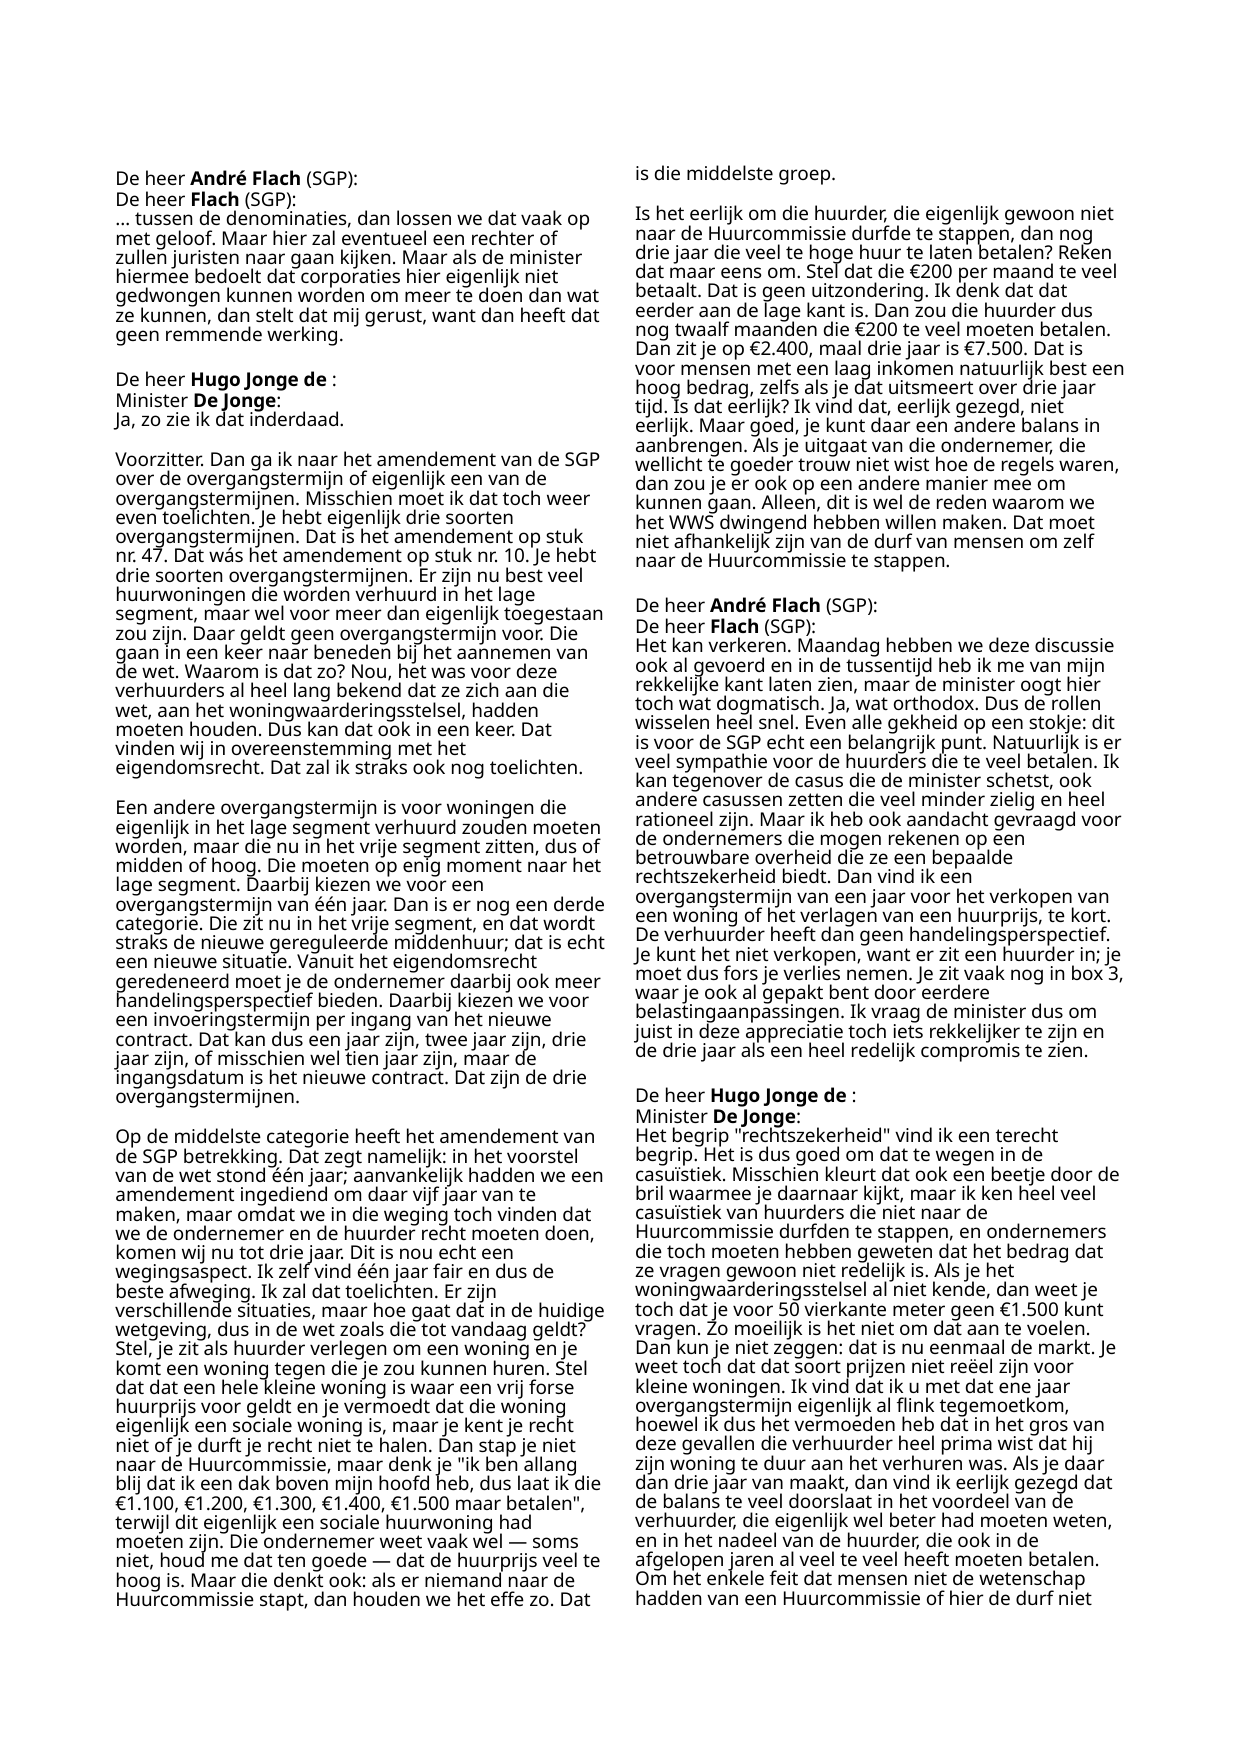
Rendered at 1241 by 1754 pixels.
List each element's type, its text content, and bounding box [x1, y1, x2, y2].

text is die middelste groep. [635, 165, 1125, 184]
text Een andere overgangstermijn is voor woningen die eigenlijk in het lage segment verhuurd zouden moeten worden, maar die nu in het vrije segment zitten, dus of midden of hoog. Die moeten op enig moment naar het lage segment. Daarbij kiezen we voor een overgangstermijn van één jaar. Dan is er nog een derde categorie. Die zit nu in het vrije segment, en dat wordt straks de nieuwe gereguleerde middenhuur; dat is echt een nieuwe situatie. Vanuit het eigendomsrecht geredeneerd moet je de ondernemer daarbij ook meer handelingsperspectief bieden. Daarbij kiezen we voor een invoeringstermijn per ingang van het nieuwe contract. Dat kan dus een jaar zijn, twee jaar zijn, drie jaar zijn, of misschien wel tien jaar zijn, maar de ingangsdatum is het nieuwe contract. Dat zijn de drie overgangstermijnen. [115, 799, 605, 1108]
text De heer Flach (SGP): [115, 191, 605, 210]
text De heer Hugo Jonge de : [115, 366, 605, 392]
text Voorzitter. Dan ga ik naar het amendement van de SGP over de overgangstermijn of eigenlijk een van de overgangstermijnen. Misschien moet ik dat toch weer even toelichten. Je hebt eigenlijk drie soorten overgangstermijnen. Dat is het amendement op stuk nr. 47. Dat wás het amendement op stuk nr. 10. Je hebt drie soorten overgangstermijnen. Er zijn nu best veel huurwoningen die worden verhuurd in het lage segment, maar wel voor meer dan eigenlijk toegestaan zou zijn. Daar geldt geen overgangstermijn voor. Die gaan in een keer naar beneden bij het aannemen van de wet. Waarom is dat zo? Nou, het was voor deze verhuurders al heel lang bekend dat ze zich aan die wet, aan het woningwaarderingsstelsel, hadden moeten houden. Dus kan dat ook in een keer. Dat vinden wij in overeenstemming met het eigendomsrecht. Dat zal ik straks ook nog toelichten. [115, 451, 605, 779]
text Is het eerlijk om die huurder, die eigenlijk gewoon niet naar de Huurcommissie durfde te stappen, dan nog drie jaar die veel te hoge huur te laten betalen? Reken dat maar eens om. Stel dat die €200 per maand te veel betaalt. Dat is geen uitzondering. Ik denk dat dat eerder aan de lage kant is. Dan zou die huurder dus nog twaalf maanden die €200 te veel moeten betalen. Dan zit je op €2.400, maal drie jaar is €7.500. Dat is voor mensen met een laag inkomen natuurlijk best een hoog bedrag, zelfs als je dat uitsmeert over drie jaar tijd. Is dat eerlijk? Ik vind dat, eerlijk gezegd, niet eerlijk. Maar goed, je kunt daar een andere balans in aanbrengen. Als je uitgaat van die ondernemer, die wellicht te goeder trouw niet wist hoe de regels waren, dan zou je er ook op een andere manier mee om kunnen gaan. Alleen, dit is wel de reden waarom we het WWS dwingend hebben willen maken. Dat moet niet afhankelijk zijn van de durf van mensen om zelf naar de Huurcommissie te stappen. [635, 205, 1125, 571]
text Minister De Jonge: [635, 1108, 1125, 1127]
text De heer André Flach (SGP): [115, 165, 605, 191]
text … tussen de denominaties, dan lossen we dat vaak op met geloof. Maar hier zal eventueel een rechter of zullen juristen naar gaan kijken. Maar als de minister hiermee bedoelt dat corporaties hier eigenlijk niet gedwongen kunnen worden om meer te doen dan wat ze kunnen, dan stelt dat mij gerust, want dan heeft dat geen remmende werking. [115, 210, 605, 345]
text Ja, zo zie ik dat inderdaad. [115, 411, 605, 430]
text Minister De Jonge: [115, 392, 605, 411]
text Het kan verkeren. Maandag hebben we deze discussie ook al gevoerd en in de tussentijd heb ik me van mijn rekkelijke kant laten zien, maar de minister oogt hier toch wat dogmatisch. Ja, wat orthodox. Dus de rollen wisselen heel snel. Even alle gekheid op een stokje: dit is voor de SGP echt een belangrijk punt. Natuurlijk is er veel sympathie voor de huurders die te veel betalen. Ik kan tegenover de casus die de minister schetst, ook andere casussen zetten die veel minder zielig en heel rationeel zijn. Maar ik heb ook aandacht gevraagd voor de ondernemers die mogen rekenen op een betrouwbare overheid die ze een bepaalde rechtszekerheid biedt. Dan vind ik een overgangstermijn van een jaar voor het verkopen van een woning of het verlagen van een huurprijs, te kort. De verhuurder heeft dan geen handelingsperspectief. Je kunt het niet verkopen, want er zit een huurder in; je moet dus fors je verlies nemen. Je zit vaak nog in box 3, waar je ook al gepakt bent door eerdere belastingaanpassingen. Ik vraag de minister dus om juist in deze appreciatie toch iets rekkelijker te zijn en de drie jaar als een heel redelijk compromis te zien. [635, 637, 1125, 1061]
text De heer André Flach (SGP): [635, 592, 1125, 618]
text Op de middelste categorie heeft het amendement van de SGP betrekking. Dat zegt namelijk: in het voorstel van de wet stond één jaar; aanvankelijk hadden we een amendement ingediend om daar vijf jaar van te maken, maar omdat we in die weging toch vinden dat we de ondernemer en de huurder recht moeten doen, komen wij nu tot drie jaar. Dit is nou echt een wegingsaspect. Ik zelf vind één jaar fair en dus de beste afweging. Ik zal dat toelichten. Er zijn verschillende situaties, maar hoe gaat dat in de huidige wetgeving, dus in de wet zoals die tot vandaag geldt? Stel, je zit als huurder verlegen om een woning en je komt een woning tegen die je zou kunnen huren. Stel dat dat een hele kleine woning is waar een vrij forse huurprijs voor geldt en je vermoedt dat die woning eigenlijk een sociale woning is, maar je kent je recht niet of je durft je recht niet te halen. Dan stap je niet naar de Huurcommissie, maar denk je "ik ben allang blij dat ik een dak boven mijn hoofd heb, dus laat ik die €1.100, €1.200, €1.300, €1.400, €1.500 maar betalen", terwijl dit eigenlijk een sociale huurwoning had moeten zijn. Die ondernemer weet vaak wel — soms niet, houd me dat ten goede — dat de huurprijs veel te hoog is. Maar die denkt ook: als er niemand naar de Huurcommissie stapt, dan houden we het effe zo. Dat [115, 1128, 605, 1610]
text De heer Hugo Jonge de : [635, 1082, 1125, 1108]
text De heer Flach (SGP): [635, 618, 1125, 637]
text Het begrip "rechtszekerheid" vind ik een terecht begrip. Het is dus goed om dat te wegen in de casuïstiek. Misschien kleurt dat ook een beetje door de bril waarmee je daarnaar kijkt, maar ik ken heel veel casuïstiek van huurders die niet naar de Huurcommissie durfden te stappen, en ondernemers die toch moeten hebben geweten dat het bedrag dat ze vragen gewoon niet redelijk is. Als je het woningwaarderingsstelsel al niet kende, dan weet je toch dat je voor 50 vierkante meter geen €1.500 kunt vragen. Zo moeilijk is het niet om dat aan te voelen. Dan kun je niet zeggen: dat is nu eenmaal de markt. Je weet toch dat dat soort prijzen niet reëel zijn voor kleine woningen. Ik vind dat ik u met dat ene jaar overgangstermijn eigenlijk al flink tegemoetkom, hoewel ik dus het vermoeden heb dat in het gros van deze gevallen die verhuurder heel prima wist dat hij zijn woning te duur aan het verhuren was. Als je daar dan drie jaar van maakt, dan vind ik eerlijk gezegd dat de balans te veel doorslaat in het voordeel van de verhuurder, die eigenlijk wel beter had moeten weten, en in het nadeel van de huurder, die ook in de afgelopen jaren al veel te veel heeft moeten betalen. Om het enkele feit dat mensen niet de wetenschap hadden van een Huurcommissie of hier de durf niet [635, 1127, 1125, 1609]
